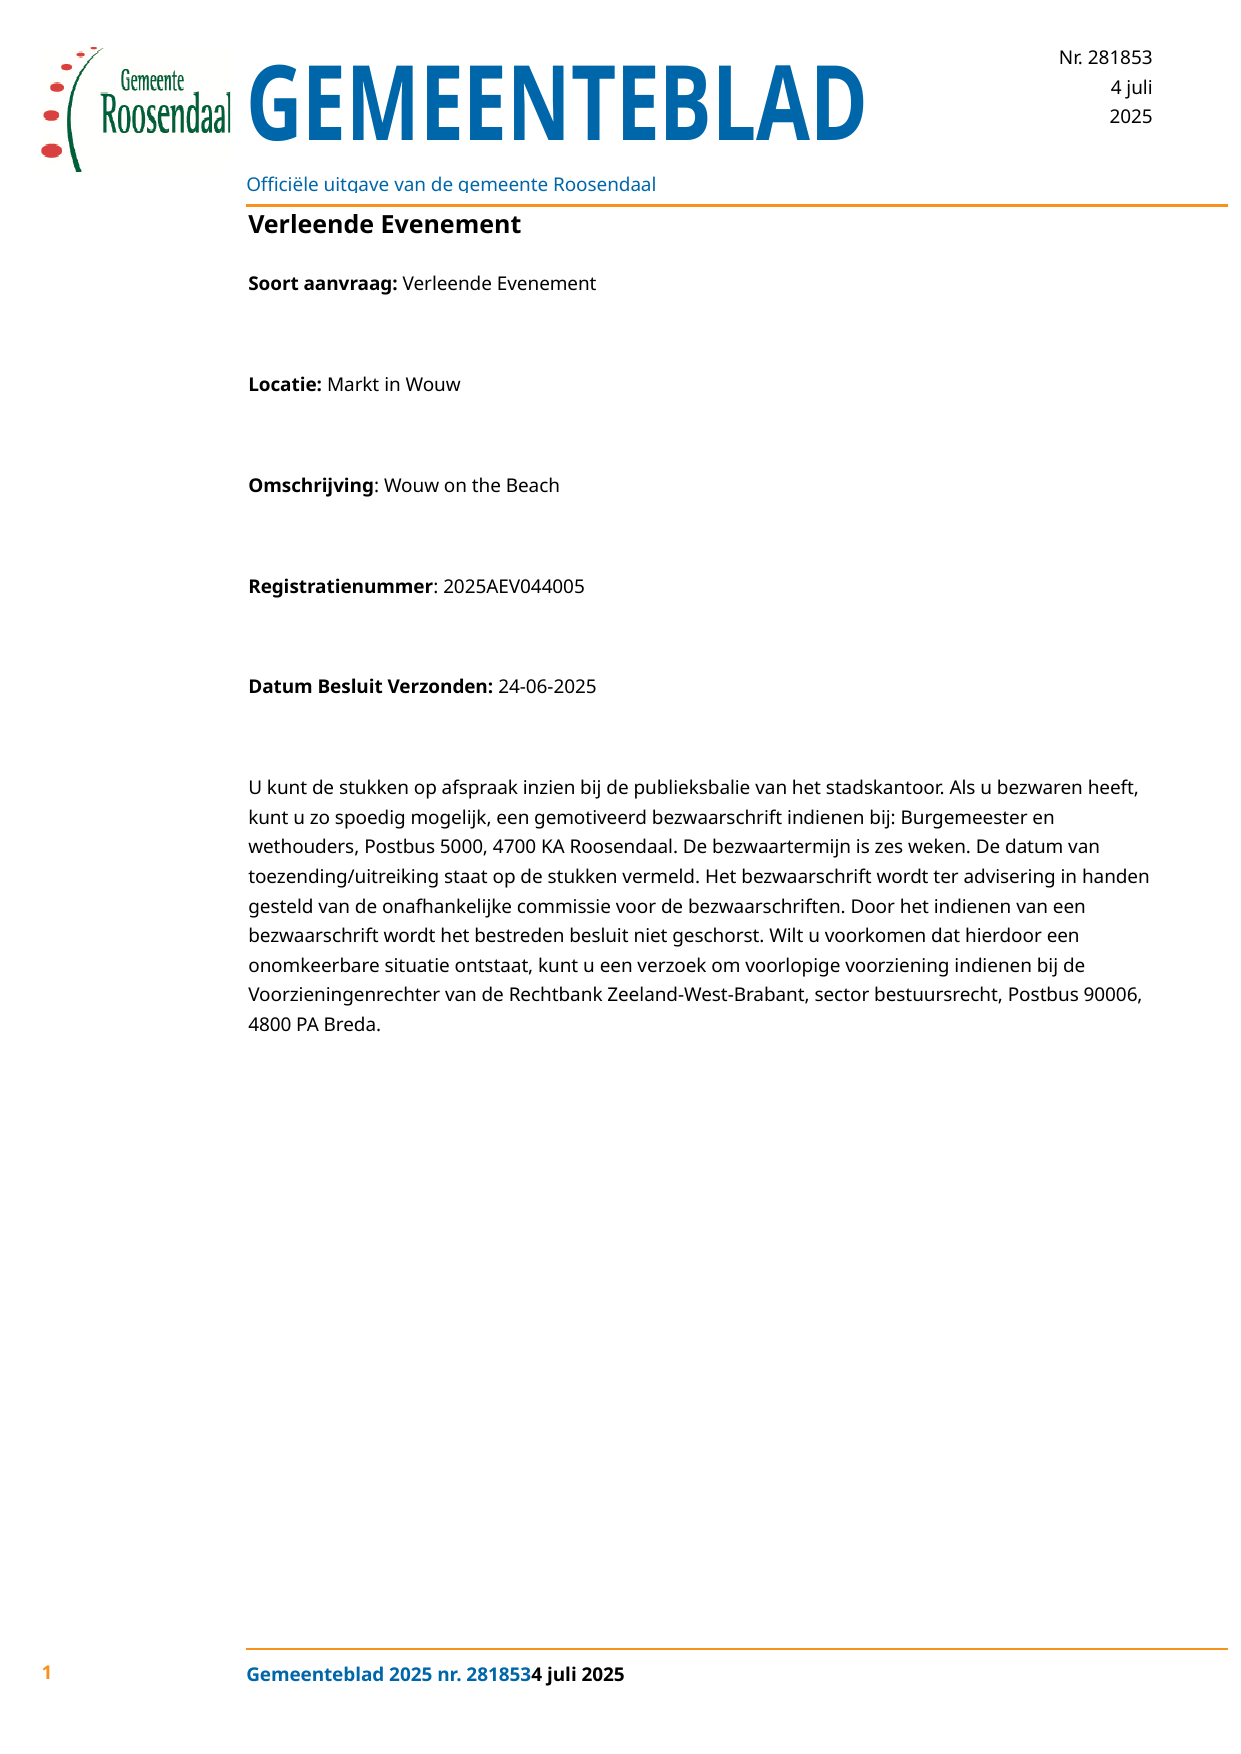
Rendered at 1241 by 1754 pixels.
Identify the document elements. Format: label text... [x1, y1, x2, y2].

text Datum Besluit Verzonden: 24-06-2025 [248, 674, 1152, 699]
text U kunt de stukken op afspraak inzien bij de publieksbalie van het stadskantoor. Als u bezwaren heeft, kunt u zo spoedig mogelijk, een gemotiveerd bezwaarschrift indienen bij: Burgemeester en wethouders, Postbus 5000, 4700 KA Roosendaal. De bezwaartermijn is zes weken. De datum van toezending/uitreiking staat op de stukken vermeld. Het bezwaarschrift wordt ter advisering in handen gesteld van de onafhankelijke commissie voor de bezwaarschriften. Door het indienen van een bezwaarschrift wordt het bestreden besluit niet geschorst. Wilt u voorkomen dat hierdoor een onomkeerbare situatie ontstaat, kunt u een verzoek om voorlopige voorziening indienen bij de Voorzieningenrechter van de Rechtbank Zeeland-West-Brabant, sector bestuursrecht, Postbus 90006, 4800 PA Breda. [248, 774, 1152, 1037]
text Verleende Evenement [248, 207, 1152, 241]
text Locatie: Markt in Wouw [248, 371, 1152, 397]
text Registratienummer: 2025AEV044005 [248, 573, 1152, 598]
text Omschrijving: Wouw on the Beach [248, 472, 1152, 498]
text Soort aanvraag: Verleende Evenement [248, 270, 1152, 296]
picture [41, 47, 231, 172]
